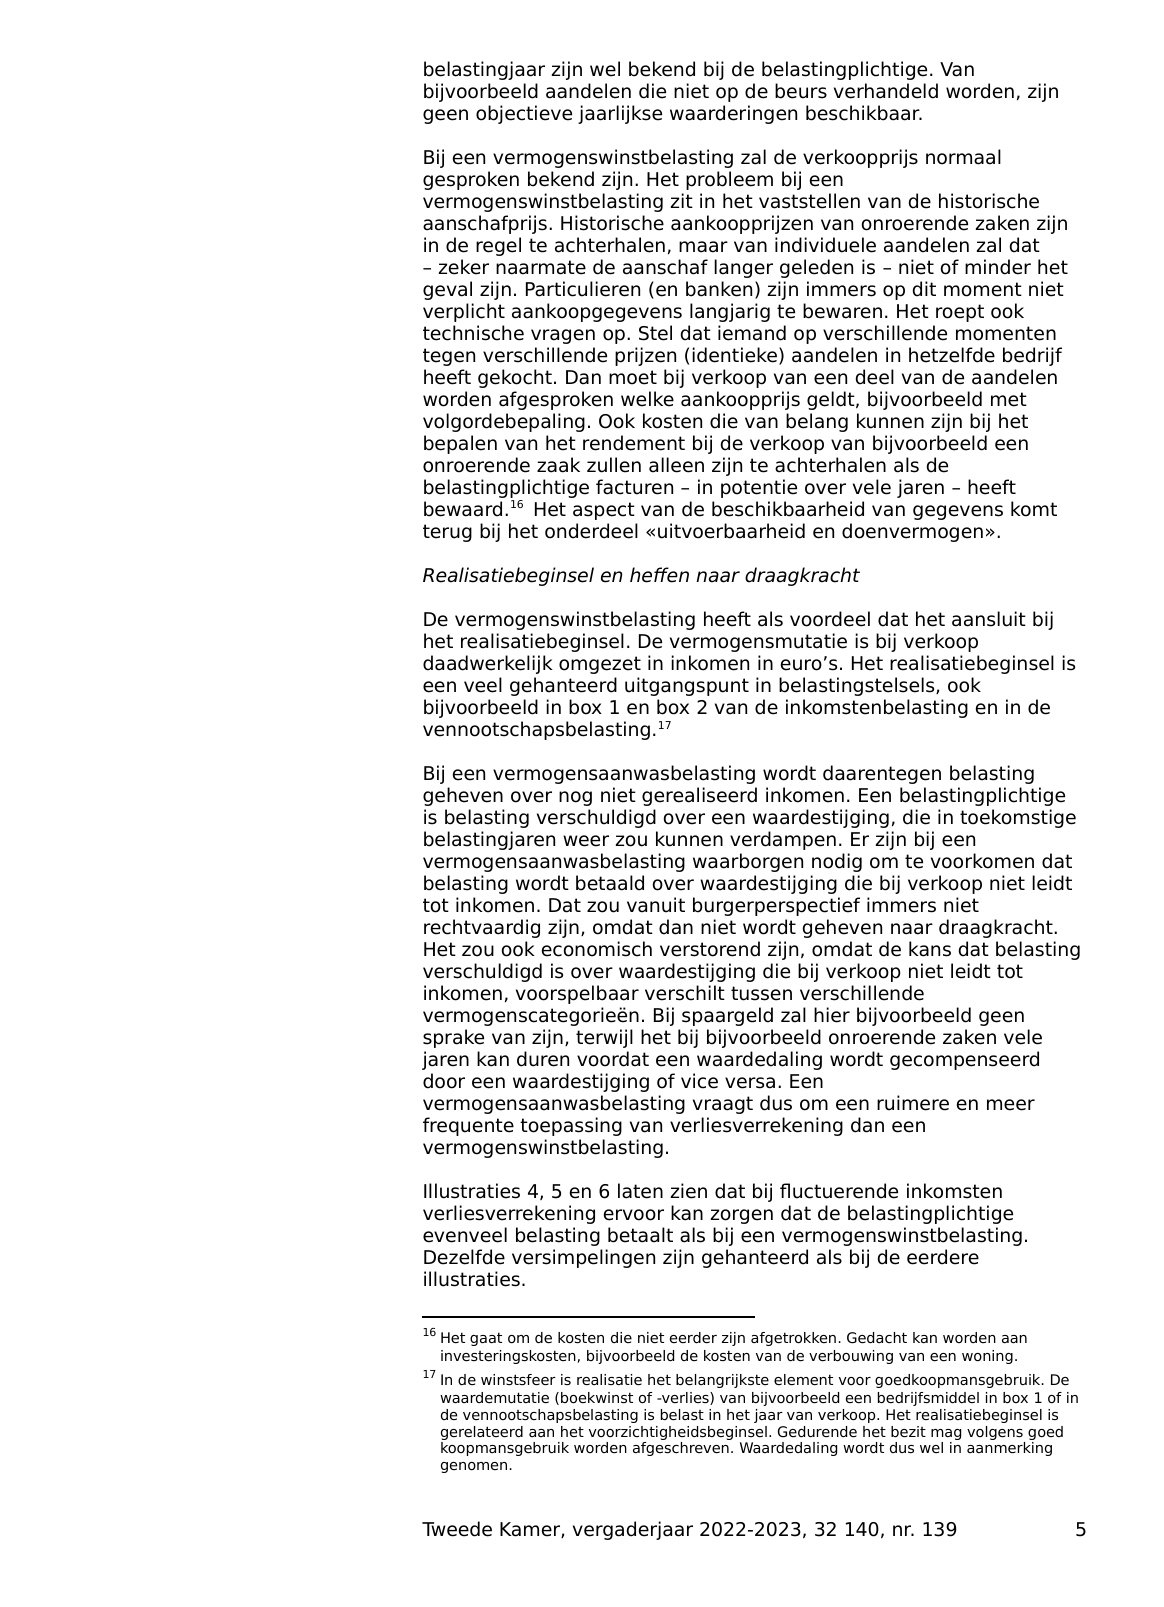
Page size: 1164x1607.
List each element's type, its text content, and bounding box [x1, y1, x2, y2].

text Illustraties 4, 5 en 6 laten zien dat bij fluctuerende inkomsten verliesverrekening ervoor kan zorgen dat de belastingplichtige evenveel belasting betaalt als bij een vermogenswinstbelasting. Dezelfde versimpelingen zijn gehanteerd als bij de eerdere illustraties. [422, 1181, 1087, 1291]
text Het gaat om de kosten die niet eerder zijn afgetrokken. Gedacht kan worden aan investeringskosten, bijvoorbeeld de kosten van de verbouwing van een woning. [422, 1326, 1087, 1365]
text Bij een vermogensaanwasbelasting wordt daarentegen belasting geheven over nog niet gerealiseerd inkomen. Een belastingplichtige is belasting verschuldigd over een waardestijging, die in toekomstige belastingjaren weer zou kunnen verdampen. Er zijn bij een vermogensaanwasbelasting waarborgen nodig om te voorkomen dat belasting wordt betaald over waardestijging die bij verkoop niet leidt tot inkomen. Dat zou vanuit burgerperspectief immers niet rechtvaardig zijn, omdat dan niet wordt geheven naar draagkracht. Het zou ook economisch verstorend zijn, omdat de kans dat belasting verschuldigd is over waardestijging die bij verkoop niet leidt tot inkomen, voorspelbaar verschilt tussen verschillende vermogenscategorieën. Bij spaargeld zal hier bijvoorbeeld geen sprake van zijn, terwijl het bij bijvoorbeeld onroerende zaken vele jaren kan duren voordat een waardedaling wordt gecompenseerd door een waardestijging of vice versa. Een vermogensaanwasbelasting vraagt dus om een ruimere en meer frequente toepassing van verliesverrekening dan een vermogenswinstbelasting. [422, 763, 1087, 1159]
subtitle Realisatiebeginsel en heffen naar draagkracht [422, 565, 1087, 587]
text In de winstsfeer is realisatie het belangrijkste element voor goedkoopmansgebruik. De waardemutatie (boekwinst of -verlies) van bijvoorbeeld een bedrijfsmiddel in box 1 of in de vennootschapsbelasting is belast in het jaar van verkoop. Het realisatiebeginsel is gerelateerd aan het voorzichtigheidsbeginsel. Gedurende het bezit mag volgens goed koopmansgebruik worden afgeschreven. Waardedaling wordt dus wel in aanmerking genomen. [422, 1368, 1087, 1474]
text belastingjaar zijn wel bekend bij de belastingplichtige. Van bijvoorbeeld aandelen die niet op de beurs verhandeld worden, zijn geen objectieve jaarlijkse waarderingen beschikbaar. [422, 59, 1087, 125]
text Bij een vermogenswinstbelasting zal de verkoopprijs normaal gesproken bekend zijn. Het probleem bij een vermogenswinstbelasting zit in het vaststellen van de historische aanschafprijs. Historische aankoopprijzen van onroerende zaken zijn in de regel te achterhalen, maar van individuele aandelen zal dat – zeker naarmate de aanschaf langer geleden is – niet of minder het geval zijn. Particulieren (en banken) zijn immers op dit moment niet verplicht aankoopgegevens langjarig te bewaren. Het roept ook technische vragen op. Stel dat iemand op verschillende momenten tegen verschillende prijzen (identieke) aandelen in hetzelfde bedrijf heeft gekocht. Dan moet bij verkoop van een deel van de aandelen worden afgesproken welke aankoopprijs geldt, bijvoorbeeld met volgordebepaling. Ook kosten die van belang kunnen zijn bij het bepalen van het rendement bij de verkoop van bijvoorbeeld een onroerende zaak zullen alleen zijn te achterhalen als de belastingplichtige facturen – in potentie over vele jaren – heeft bewaard. Het aspect van de beschikbaarheid van gegevens komt terug bij het onderdeel «uitvoerbaarheid en doenvermogen». [422, 147, 1087, 543]
text De vermogenswinstbelasting heeft als voordeel dat het aansluit bij het realisatiebeginsel. De vermogensmutatie is bij verkoop daadwerkelijk omgezet in inkomen in euro’s. Het realisatiebeginsel is een veel gehanteerd uitgangspunt in belastingstelsels, ook bijvoorbeeld in box 1 en box 2 van de inkomstenbelasting en in de vennootschapsbelasting. [422, 609, 1087, 741]
